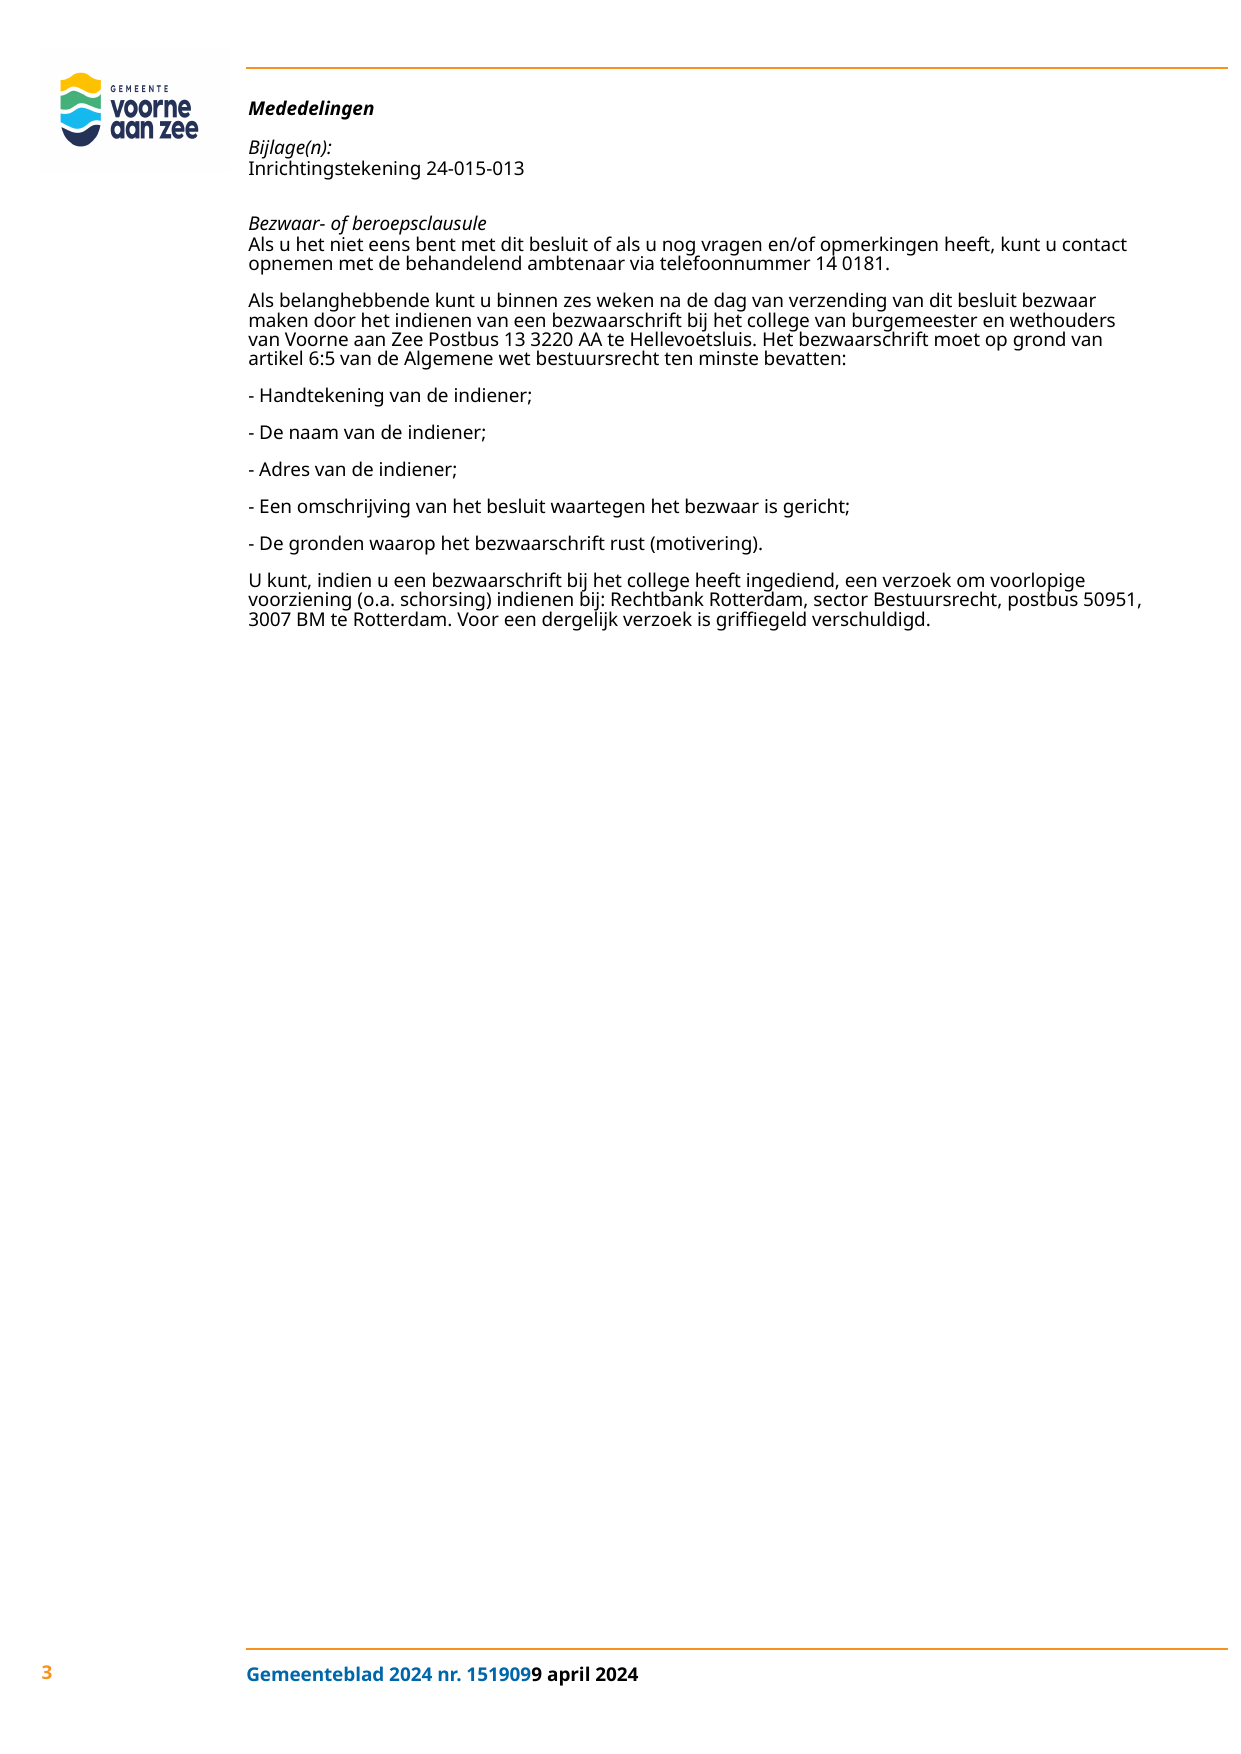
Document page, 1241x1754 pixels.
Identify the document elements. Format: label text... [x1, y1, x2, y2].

text - Adres van de indiener; [248, 461, 1152, 480]
text - De naam van de indiener; [248, 424, 1152, 443]
text Mededelingen [248, 95, 1152, 121]
picture [41, 47, 231, 172]
text Inrichtingstekening 24-015-013 [248, 160, 1152, 179]
text - Een omschrijving van het besluit waartegen het bezwaar is gericht; [248, 498, 1152, 517]
text Bijlage(n): [248, 134, 1152, 160]
text Als belanghebbende kunt u binnen zes weken na de dag van verzending van dit besluit bezwaar maken door het indienen van een bezwaarschrift bij het college van burgemeester en wethouders van Voorne aan Zee Postbus 13 3220 AA te Hellevoetsluis. Het bezwaarschrift moet op grond van artikel 6:5 van de Algemene wet bestuursrecht ten minste bevatten: [248, 292, 1152, 369]
text Als u het niet eens bent met dit besluit of als u nog vragen en/of opmerkingen heeft, kunt u contact opnemen met de behandelend ambtenaar via telefoonnummer 14 0181. [248, 236, 1152, 274]
text - De gronden waarop het bezwaarschrift rust (motivering). [248, 535, 1152, 554]
text - Handtekening van de indiener; [248, 387, 1152, 406]
text Bezwaar- of beroepsclausule [248, 210, 1152, 236]
text U kunt, indien u een bezwaarschrift bij het college heeft ingediend, een verzoek om voorlopige voorziening (o.a. schorsing) indienen bij: Rechtbank Rotterdam, sector Bestuursrecht, postbus 50951, 3007 BM te Rotterdam. Voor een dergelijk verzoek is griffiegeld verschuldigd. [248, 572, 1152, 630]
